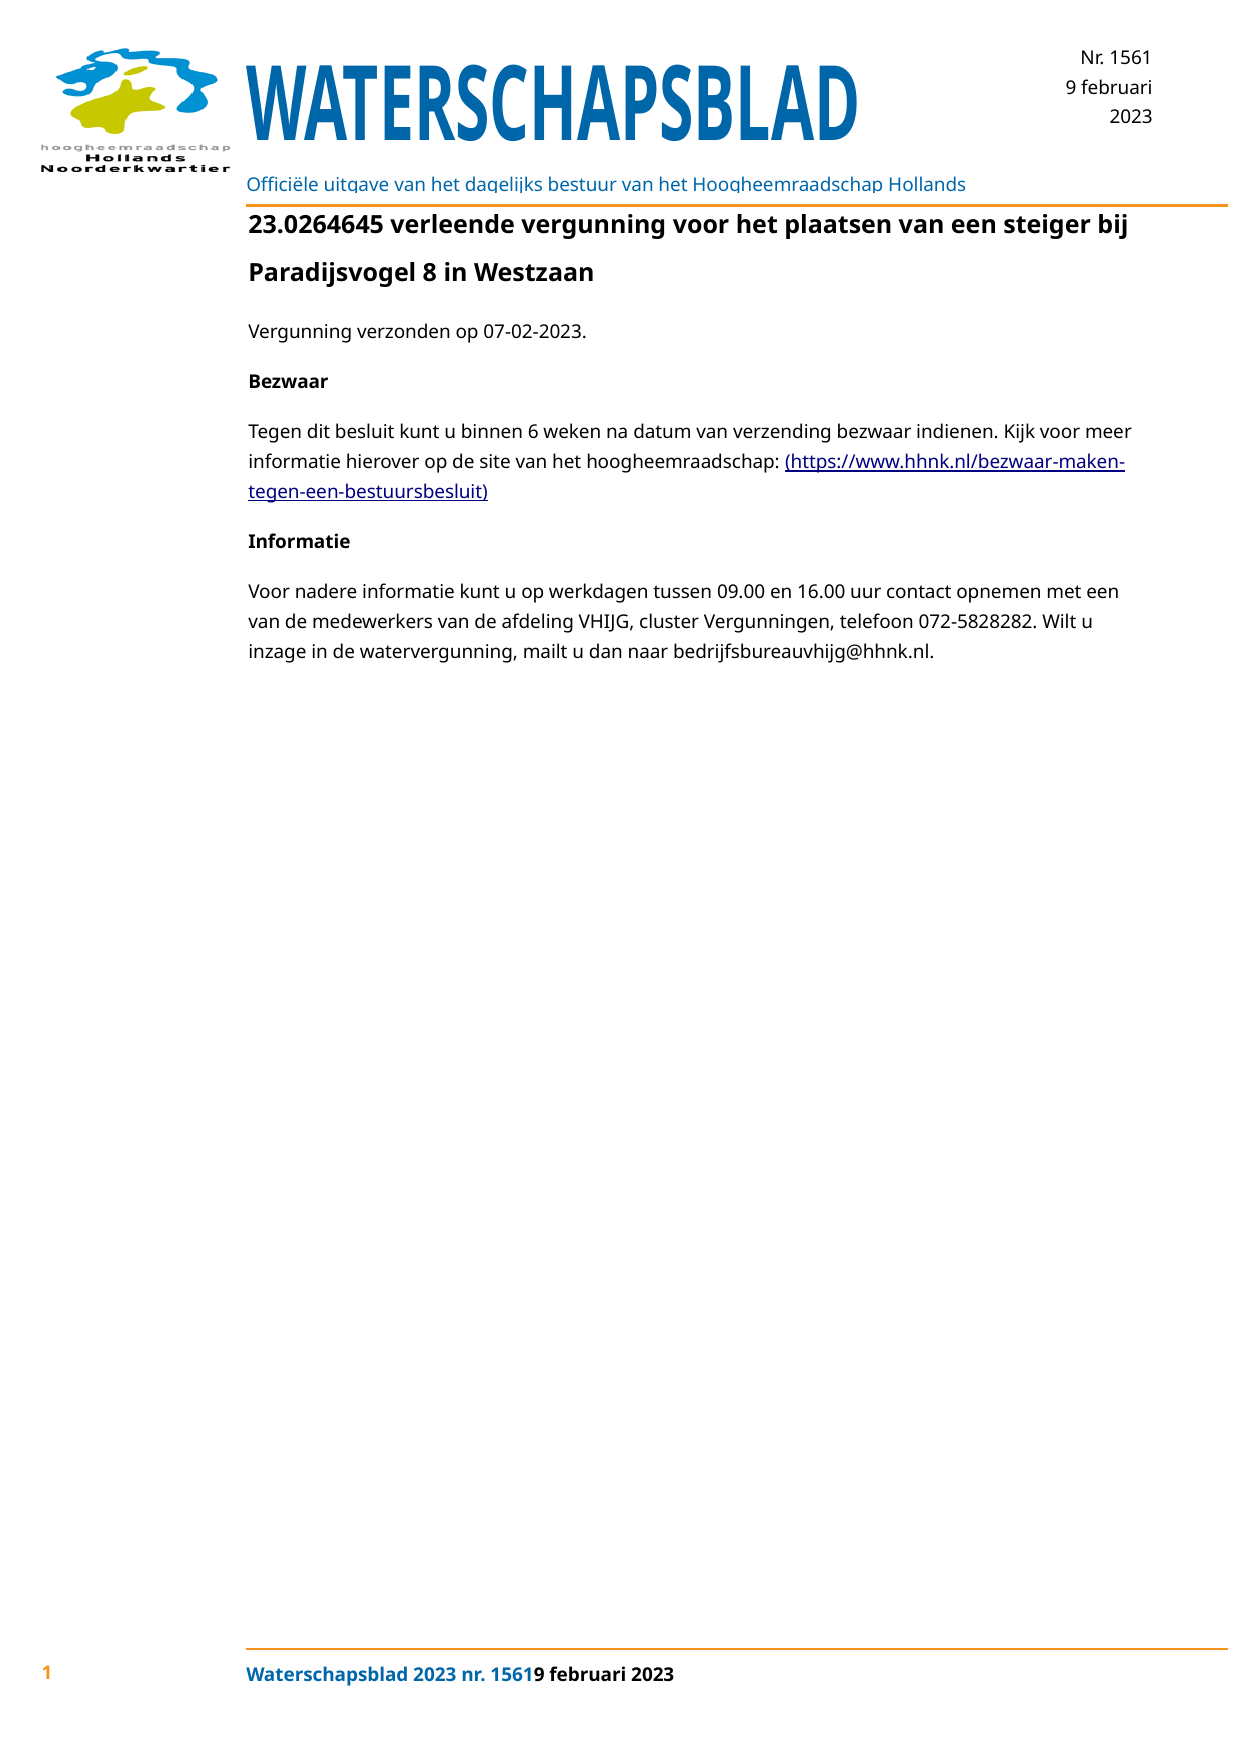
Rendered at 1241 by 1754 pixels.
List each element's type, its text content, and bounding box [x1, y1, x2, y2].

text Voor nadere informatie kunt u op werkdagen tussen 09.00 en 16.00 uur contact opnemen met een van de medewerkers van de afdeling VHIJG, cluster Vergunningen, telefoon 072-5828282. Wilt u inzage in de watervergunning, mailt u dan naar bedrijfsbureauvhijg@hhnk.nl. [248, 579, 1152, 664]
text Tegen dit besluit kunt u binnen 6 weken na datum van verzending bezwaar indienen. Kijk voor meer informatie hierover op de site van het hoogheemraadschap: (https://www.hhnk.nl/bezwaar-maken-tegen-een-bestuursbesluit) [248, 419, 1152, 504]
text Informatie [248, 528, 1152, 554]
text Bezwaar [248, 368, 1152, 394]
text 23.0264645 verleende vergunning voor het plaatsen van een steiger bij Paradijsvogel 8 in Westzaan [248, 207, 1152, 288]
picture [41, 47, 231, 172]
text Vergunning verzonden op 07-02-2023. [248, 318, 1152, 344]
